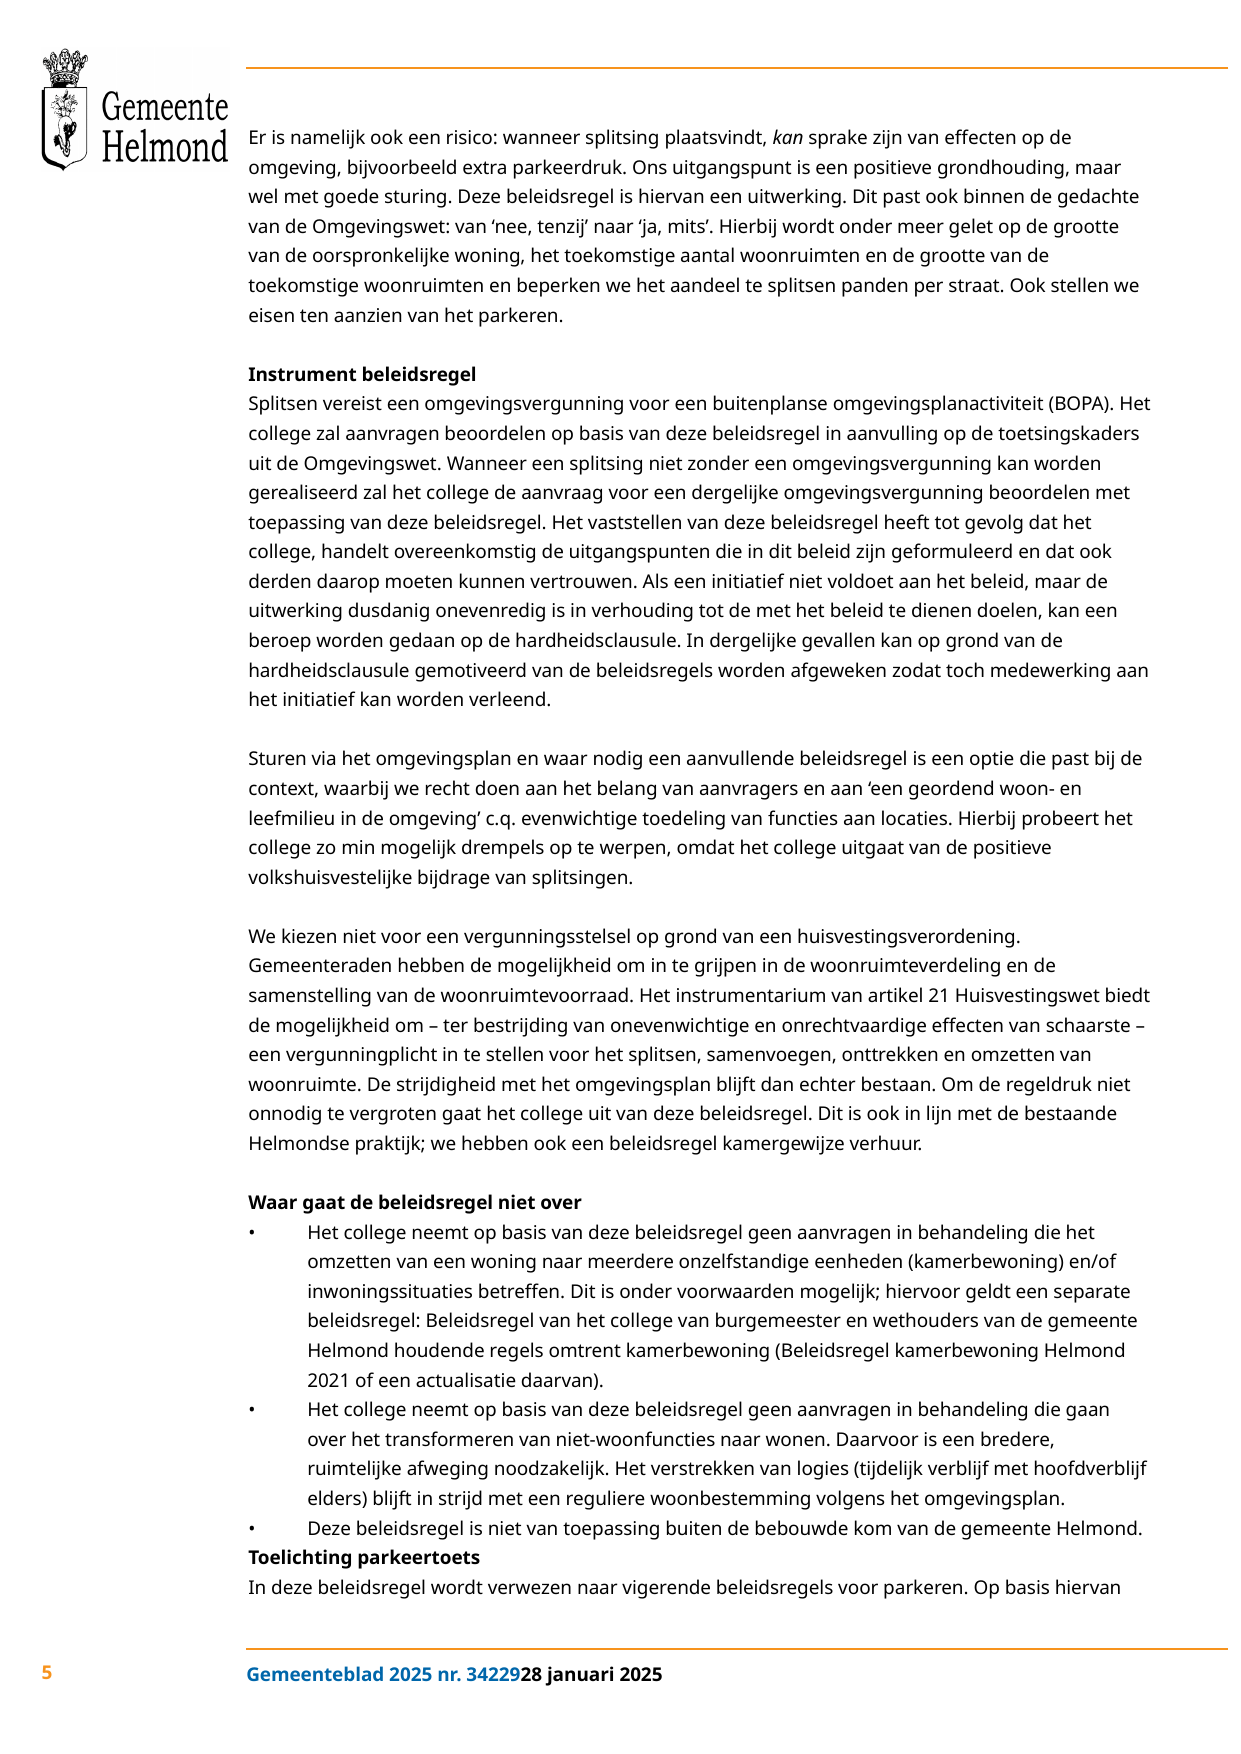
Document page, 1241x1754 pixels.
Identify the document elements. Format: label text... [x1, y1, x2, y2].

text Waar gaat de beleidsregel niet over [248, 1189, 1152, 1215]
list Het college neemt op basis van deze beleidsregel geen aanvragen in behandeling die gaan over het transformeren van niet-woonfuncties naar wonen. Daarvoor is een bredere, ruimtelijke afweging noodzakelijk. Het verstrekken van logies (tijdelijk verblijf met hoofdverblijf elders) blijft in strijd met een reguliere woonbestemming volgens het omgevingsplan. [248, 1396, 1152, 1511]
text We kiezen niet voor een vergunningsstelsel op grond van een huisvestingsverordening. Gemeenteraden hebben de mogelijkheid om in te grijpen in de woonruimteverdeling en de samenstelling van de woonruimtevoorraad. Het instrumentarium van artikel 21 Huisvestingswet biedt de mogelijkheid om – ter bestrijding van onevenwichtige en onrechtvaardige effecten van schaarste – een vergunningplicht in te stellen voor het splitsen, samenvoegen, onttrekken en omzetten van woonruimte. De strijdigheid met het omgevingsplan blijft dan echter bestaan. Om de regeldruk niet onnodig te vergroten gaat het college uit van deze beleidsregel. Dit is ook in lijn met de bestaande Helmondse praktijk; we hebben ook een beleidsregel kamergewijze verhuur. [248, 923, 1152, 1156]
text Instrument beleidsregel [248, 361, 1152, 387]
list Het college neemt op basis van deze beleidsregel geen aanvragen in behandeling die het omzetten van een woning naar meerdere onzelfstandige eenheden (kamerbewoning) en/of inwoningssituaties betreffen. Dit is onder voorwaarden mogelijk; hiervoor geldt een separate beleidsregel: Beleidsregel van het college van burgemeester en wethouders van de gemeente Helmond houdende regels omtrent kamerbewoning (Beleidsregel kamerbewoning Helmond 2021 of een actualisatie daarvan). [248, 1219, 1152, 1393]
text Toelichting parkeertoets [248, 1544, 1152, 1570]
text Splitsen vereist een omgevingsvergunning voor een buitenplanse omgevingsplanactiviteit (BOPA). Het college zal aanvragen beoordelen op basis van deze beleidsregel in aanvulling op de toetsingskaders uit de Omgevingswet. Wanneer een splitsing niet zonder een omgevingsvergunning kan worden gerealiseerd zal het college de aanvraag voor een dergelijke omgevingsvergunning beoordelen met toepassing van deze beleidsregel. Het vaststellen van deze beleidsregel heeft tot gevolg dat het college, handelt overeenkomstig de uitgangspunten die in dit beleid zijn geformuleerd en dat ook derden daarop moeten kunnen vertrouwen. Als een initiatief niet voldoet aan het beleid, maar de uitwerking dusdanig onevenredig is in verhouding tot de met het beleid te dienen doelen, kan een beroep worden gedaan op de hardheidsclausule. In dergelijke gevallen kan op grond van de hardheidsclausule gemotiveerd van de beleidsregels worden afgeweken zodat toch medewerking aan het initiatief kan worden verleend. [248, 391, 1152, 712]
picture [41, 47, 231, 172]
text Sturen via het omgevingsplan en waar nodig een aanvullende beleidsregel is een optie die past bij de context, waarbij we recht doen aan het belang van aanvragers en aan ‘een geordend woon- en leefmilieu in de omgeving’ c.q. evenwichtige toedeling van functies aan locaties. Hierbij probeert het college zo min mogelijk drempels op te werpen, omdat het college uitgaat van de positieve volkshuisvestelijke bijdrage van splitsingen. [248, 746, 1152, 890]
text Er is namelijk ook een risico: wanneer splitsing plaatsvindt, kan sprake zijn van effecten op de omgeving, bijvoorbeeld extra parkeerdruk. Ons uitgangspunt is een positieve grondhouding, maar wel met goede sturing. Deze beleidsregel is hiervan een uitwerking. Dit past ook binnen de gedachte van de Omgevingswet: van ‘nee, tenzij’ naar ‘ja, mits’. Hierbij wordt onder meer gelet op de grootte van de oorspronkelijke woning, het toekomstige aantal woonruimten en de grootte van de toekomstige woonruimten en beperken we het aandeel te splitsen panden per straat. Ook stellen we eisen ten aanzien van het parkeren. [248, 124, 1152, 328]
list Deze beleidsregel is niet van toepassing buiten de bebouwde kom van de gemeente Helmond. [248, 1515, 1152, 1541]
text In deze beleidsregel wordt verwezen naar vigerende beleidsregels voor parkeren. Op basis hiervan [248, 1574, 1152, 1600]
